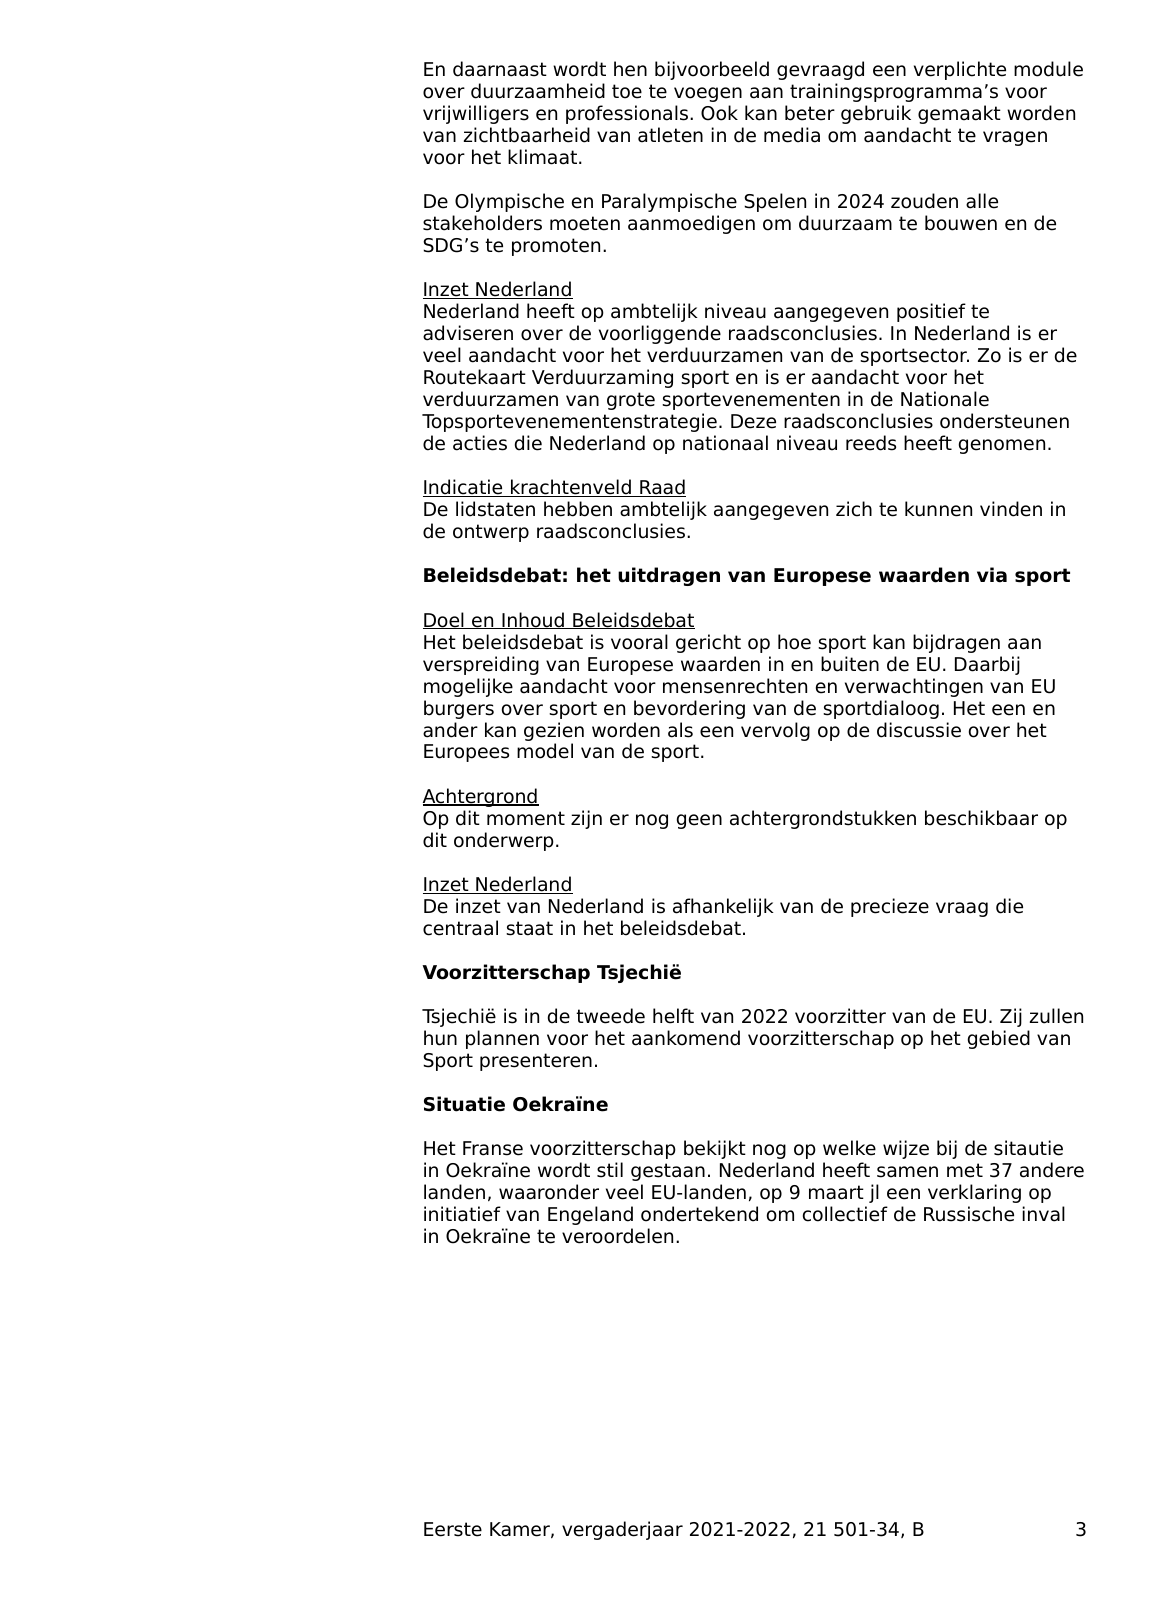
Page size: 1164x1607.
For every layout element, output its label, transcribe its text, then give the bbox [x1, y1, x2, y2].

text Het beleidsdebat is vooral gericht op hoe sport kan bijdragen aan verspreiding van Europese waarden in en buiten de EU. Daarbij mogelijke aandacht voor mensenrechten en verwachtingen van EU burgers over sport en bevordering van de sportdialoog. Het een en ander kan gezien worden als een vervolg op de discussie over het Europees model van de sport. [422, 632, 1087, 763]
subtitle Beleidsdebat: het uitdragen van Europese waarden via sport [422, 565, 1087, 587]
subtitle Inzet Nederland [422, 279, 1087, 301]
subtitle Indicatie krachtenveld Raad [422, 477, 1087, 499]
text Op dit moment zijn er nog geen achtergrondstukken beschikbaar op dit onderwerp. [422, 808, 1087, 852]
text De Olympische en Paralympische Spelen in 2024 zouden alle stakeholders moeten aanmoedigen om duurzaam te bouwen en de SDG’s te promoten. [422, 191, 1087, 257]
subtitle Situatie Oekraïne [422, 1094, 1087, 1116]
subtitle Achtergrond [422, 786, 1087, 808]
subtitle Voorzitterschap Tsjechië [422, 962, 1087, 984]
subtitle Doel en Inhoud Beleidsdebat [422, 609, 1087, 632]
text De lidstaten hebben ambtelijk aangegeven zich te kunnen vinden in de ontwerp raadsconclusies. [422, 499, 1087, 543]
text Nederland heeft op ambtelijk niveau aangegeven positief te adviseren over de voorliggende raadsconclusies. In Nederland is er veel aandacht voor het verduurzamen van de sportsector. Zo is er de Routekaart Verduurzaming sport en is er aandacht voor het verduurzamen van grote sportevenementen in de Nationale Topsportevenementenstrategie. Deze raadsconclusies ondersteunen de acties die Nederland op nationaal niveau reeds heeft genomen. [422, 301, 1087, 455]
text Tsjechië is in de tweede helft van 2022 voorzitter van de EU. Zij zullen hun plannen voor het aankomend voorzitterschap op het gebied van Sport presenteren. [422, 1006, 1087, 1072]
text En daarnaast wordt hen bijvoorbeeld gevraagd een verplichte module over duurzaamheid toe te voegen aan trainingsprogramma’s voor vrijwilligers en professionals. Ook kan beter gebruik gemaakt worden van zichtbaarheid van atleten in de media om aandacht te vragen voor het klimaat. [422, 59, 1087, 169]
text Het Franse voorzitterschap bekijkt nog op welke wijze bij de sitautie in Oekraïne wordt stil gestaan. Nederland heeft samen met 37 andere landen, waaronder veel EU-landen, op 9 maart jl een verklaring op initiatief van Engeland ondertekend om collectief de Russische inval in Oekraïne te veroordelen. [422, 1138, 1087, 1248]
text De inzet van Nederland is afhankelijk van de precieze vraag die centraal staat in het beleidsdebat. [422, 896, 1087, 940]
subtitle Inzet Nederland [422, 874, 1087, 896]
